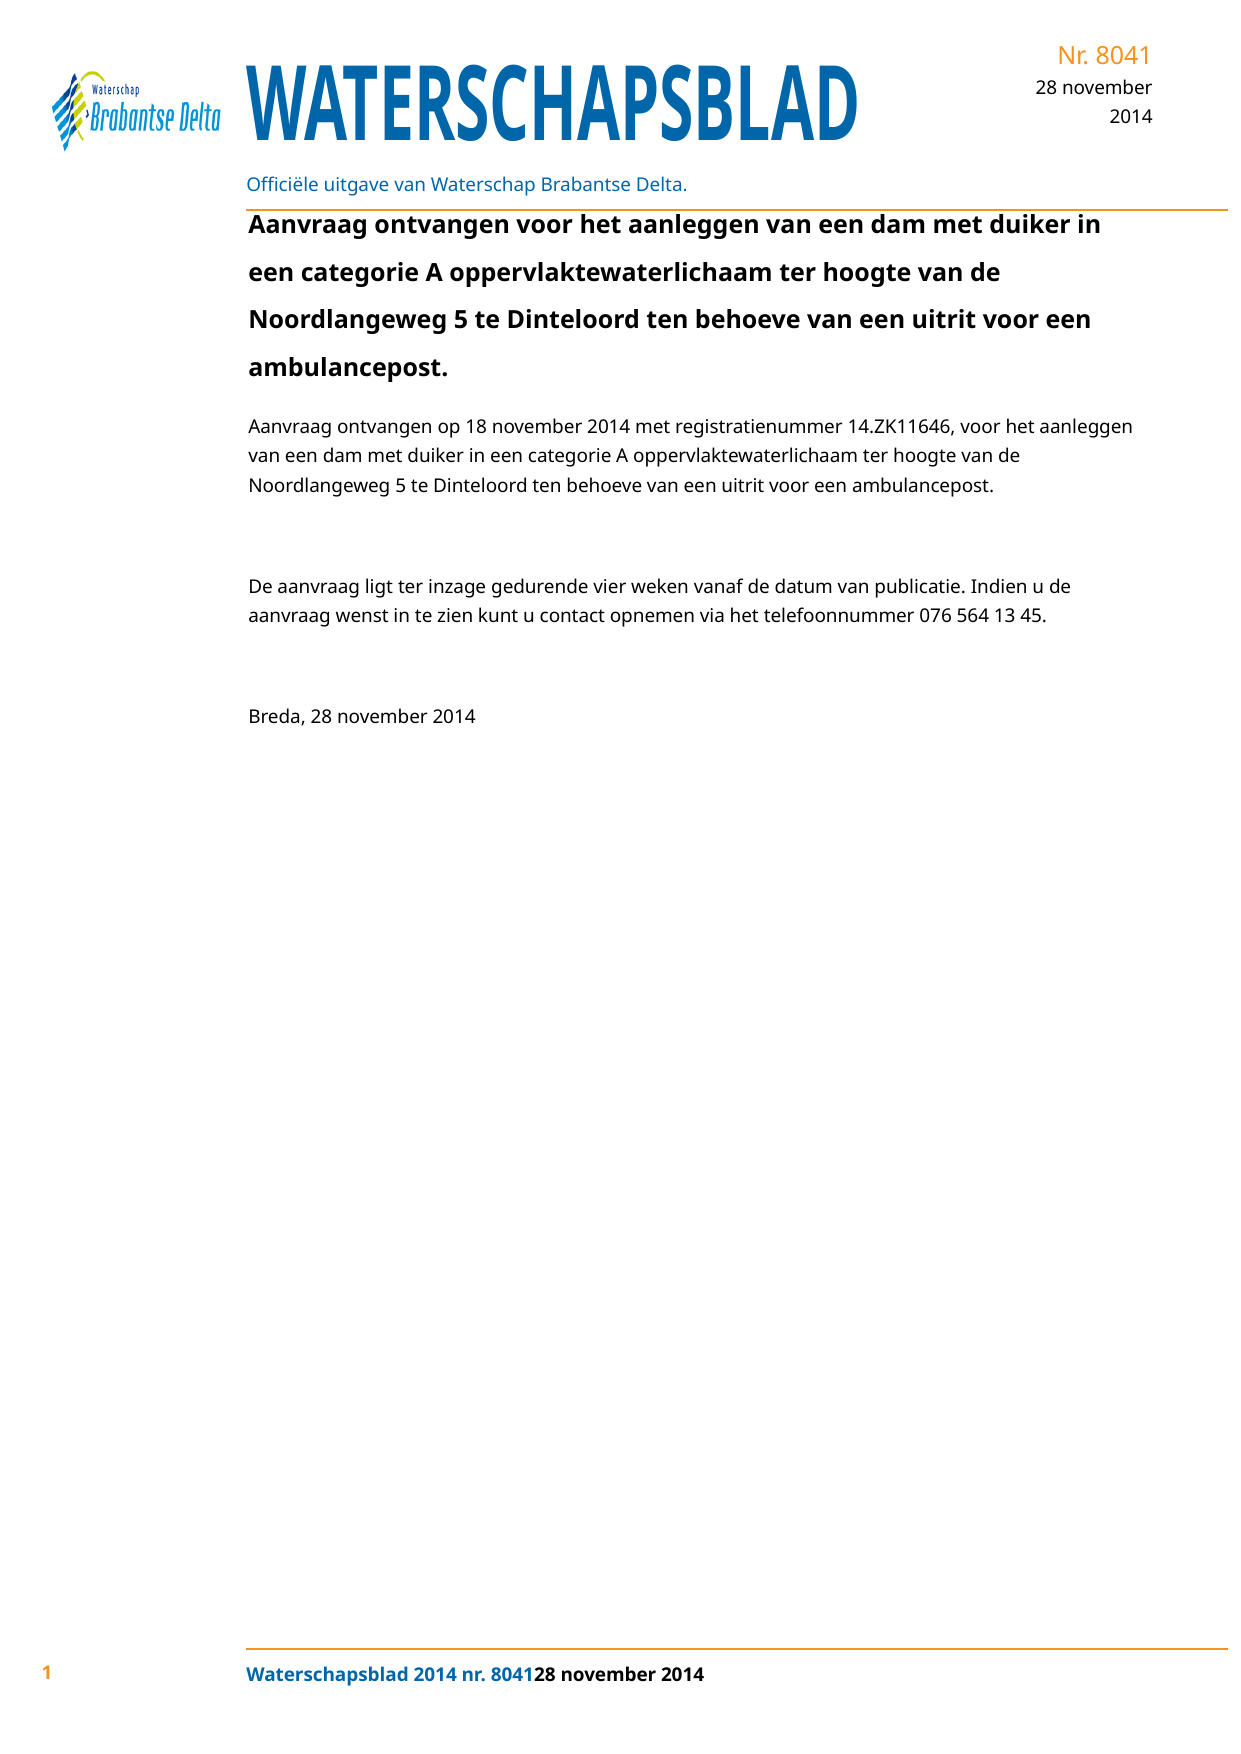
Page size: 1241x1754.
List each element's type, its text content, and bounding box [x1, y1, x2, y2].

text Aanvraag ontvangen op 18 november 2014 met registratienummer 14.ZK11646, voor het aanleggen van een dam met duiker in een categorie A oppervlaktewaterlichaam ter hoogte van de Noordlangeweg 5 te Dinteloord ten behoeve van een uitrit voor een ambulancepost. [248, 413, 1152, 498]
text De aanvraag ligt ter inzage gedurende vier weken vanaf de datum van publicatie. Indien u de aanvraag wenst in te zien kunt u contact opnemen via het telefoonnummer 076 564 13 45. [248, 573, 1152, 628]
text Aanvraag ontvangen voor het aanleggen van een dam met duiker in een categorie A oppervlaktewaterlichaam ter hoogte van de Noordlangeweg 5 te Dinteloord ten behoeve van een uitrit voor een ambulancepost. [248, 211, 1152, 384]
picture [41, 47, 231, 172]
text Breda, 28 november 2014 [248, 703, 1152, 729]
